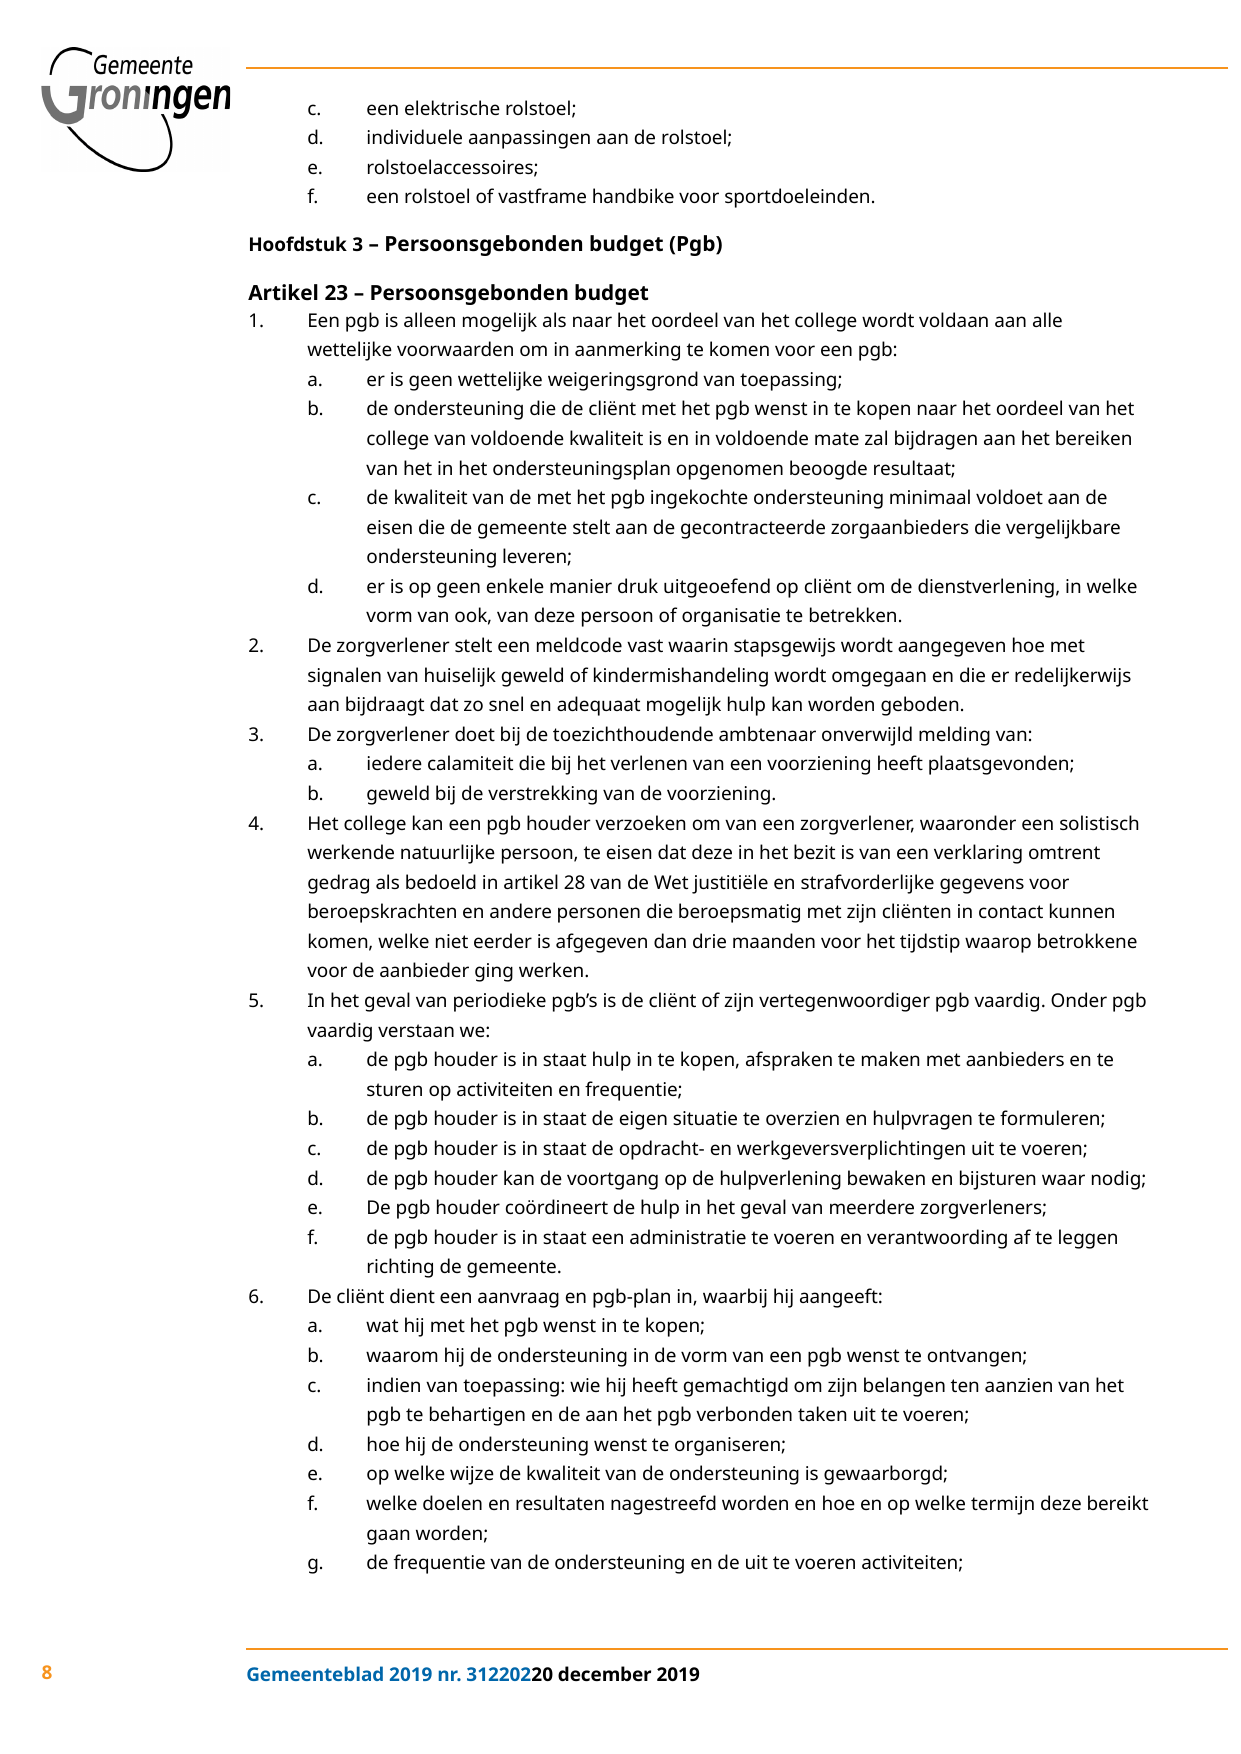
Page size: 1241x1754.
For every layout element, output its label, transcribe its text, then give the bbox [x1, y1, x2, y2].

list de kwaliteit van de met het pgb ingekochte ondersteuning minimaal voldoet aan de eisen die de gemeente stelt aan de gecontracteerde zorgaanbieders die vergelijkbare ondersteuning leveren; [307, 484, 1152, 569]
list Het college kan een pgb houder verzoeken om van een zorgverlener, waaronder een solistisch werkende natuurlijke persoon, te eisen dat deze in het bezit is van een verklaring omtrent gedrag als bedoeld in artikel 28 van de Wet justitiële en strafvorderlijke gegevens voor beroepskrachten en andere personen die beroepsmatig met zijn cliënten in contact kunnen komen, welke niet eerder is afgegeven dan drie maanden voor het tijdstip waarop betrokkene voor de aanbieder ging werken. [248, 810, 1152, 983]
text Artikel 23 – Persoonsgebonden budget [248, 278, 1152, 307]
list de ondersteuning die de cliënt met het pgb wenst in te kopen naar het oordeel van het college van voldoende kwaliteit is en in voldoende mate zal bijdragen aan het bereiken van het in het ondersteuningsplan opgenomen beoogde resultaat; [307, 396, 1152, 481]
list een elektrische rolstoel; [307, 95, 1152, 121]
list een rolstoel of vastframe handbike voor sportdoeleinden. [307, 183, 1152, 209]
list de frequentie van de ondersteuning en de uit te voeren activiteiten; [307, 1549, 1152, 1575]
list iedere calamiteit die bij het verlenen van een voorziening heeft plaatsgevonden; [307, 751, 1152, 776]
list de pgb houder is in staat hulp in te kopen, afspraken te maken met aanbieders en te sturen op activiteiten en frequentie; [307, 1046, 1152, 1102]
list Een pgb is alleen mogelijk als naar het oordeel van het college wordt voldaan aan alle wettelijke voorwaarden om in aanmerking te komen voor een pgb: [248, 307, 1152, 362]
list waarom hij de ondersteuning in de vorm van een pgb wenst te ontvangen; [307, 1342, 1152, 1368]
list indien van toepassing: wie hij heeft gemachtigd om zijn belangen ten aanzien van het pgb te behartigen en de aan het pgb verbonden taken uit te voeren; [307, 1372, 1152, 1427]
list welke doelen en resultaten nagestreefd worden en hoe en op welke termijn deze bereikt gaan worden; [307, 1490, 1152, 1546]
list de pgb houder is in staat de eigen situatie te overzien en hulpvragen te formuleren; [307, 1106, 1152, 1131]
list op welke wijze de kwaliteit van de ondersteuning is gewaarborgd; [307, 1461, 1152, 1486]
list er is geen wettelijke weigeringsgrond van toepassing; [307, 366, 1152, 392]
list wat hij met het pgb wenst in te kopen; [307, 1313, 1152, 1338]
list De zorgverlener doet bij de toezichthoudende ambtenaar onverwijld melding van: [248, 721, 1152, 747]
list de pgb houder is in staat een administratie te voeren en verantwoording af te leggen richting de gemeente. [307, 1224, 1152, 1279]
list De pgb houder coördineert de hulp in het geval van meerdere zorgverleners; [307, 1194, 1152, 1220]
text Hoofdstuk 3 – Persoonsgebonden budget (Pgb) [248, 229, 1152, 258]
list hoe hij de ondersteuning wenst te organiseren; [307, 1431, 1152, 1457]
list individuele aanpassingen aan de rolstoel; [307, 124, 1152, 150]
list De zorgverlener stelt een meldcode vast waarin stapsgewijs wordt aangegeven hoe met signalen van huiselijk geweld of kindermishandeling wordt omgegaan en die er redelijkerwijs aan bijdraagt dat zo snel en adequaat mogelijk hulp kan worden geboden. [248, 632, 1152, 717]
list rolstoelaccessoires; [307, 154, 1152, 180]
list de pgb houder is in staat de opdracht- en werkgeversverplichtingen uit te voeren; [307, 1135, 1152, 1161]
list geweld bij de verstrekking van de voorziening. [307, 780, 1152, 806]
list In het geval van periodieke pgb’s is de cliënt of zijn vertegenwoordiger pgb vaardig. Onder pgb vaardig verstaan we: [248, 987, 1152, 1043]
picture [41, 47, 231, 172]
list de pgb houder kan de voortgang op de hulpverlening bewaken en bijsturen waar nodig; [307, 1165, 1152, 1191]
list De cliënt dient een aanvraag en pgb-plan in, waarbij hij aangeeft: [248, 1283, 1152, 1309]
list er is op geen enkele manier druk uitgeoefend op cliënt om de dienstverlening, in welke vorm van ook, van deze persoon of organisatie te betrekken. [307, 573, 1152, 628]
